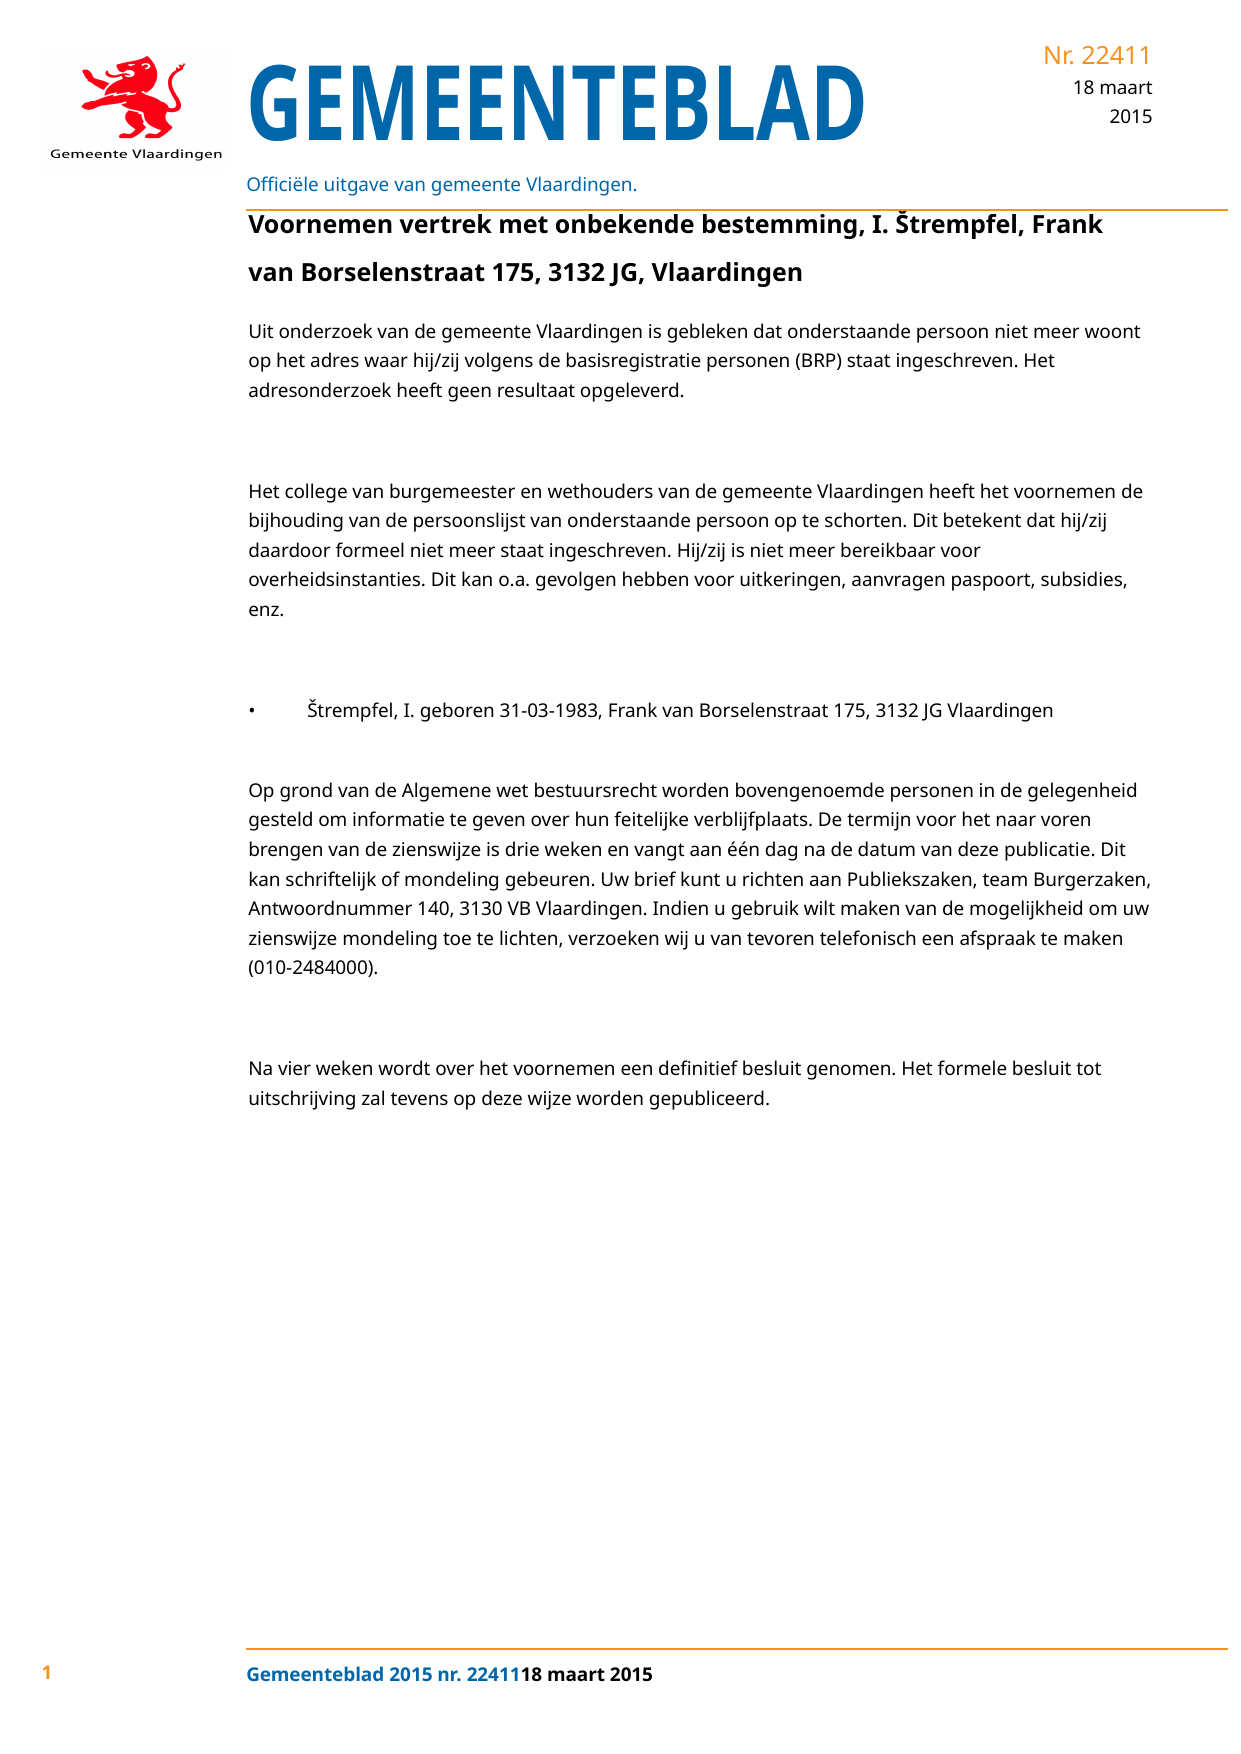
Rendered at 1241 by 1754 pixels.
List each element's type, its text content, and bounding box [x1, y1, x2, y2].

list Štrempfel, I. geboren 31-03-1983, Frank van Borselenstraat 175, 3132 JG Vlaardingen [248, 697, 1152, 723]
text Na vier weken wordt over het voornemen een definitief besluit genomen. Het formele besluit tot uitschrijving zal tevens op deze wijze worden gepubliceerd. [248, 1055, 1152, 1111]
text Uit onderzoek van de gemeente Vlaardingen is gebleken dat onderstaande persoon niet meer woont op het adres waar hij/zij volgens de basisregistratie personen (BRP) staat ingeschreven. Het adresonderzoek heeft geen resultaat opgeleverd. [248, 318, 1152, 403]
text Voornemen vertrek met onbekende bestemming, I. Štrempfel, Frank van Borselenstraat 175, 3132 JG, Vlaardingen [248, 211, 1152, 288]
picture [41, 47, 231, 172]
text Het college van burgemeester en wethouders van de gemeente Vlaardingen heeft het voornemen de bijhouding van de persoonslijst van onderstaande persoon op te schorten. Dit betekent dat hij/zij daardoor formeel niet meer staat ingeschreven. Hij/zij is niet meer bereikbaar voor overheidsinstanties. Dit kan o.a. gevolgen hebben voor uitkeringen, aanvragen paspoort, subsidies, enz. [248, 478, 1152, 622]
text Op grond van de Algemene wet bestuursrecht worden bovengenoemde personen in de gelegenheid gesteld om informatie te geven over hun feitelijke verblijfplaats. De termijn voor het naar voren brengen van de zienswijze is drie weken en vangt aan één dag na de datum van deze publicatie. Dit kan schriftelijk of mondeling gebeuren. Uw brief kunt u richten aan Publiekszaken, team Burgerzaken, Antwoordnummer 140, 3130 VB Vlaardingen. Indien u gebruik wilt maken van de mogelijkheid om uw zienswijze mondeling toe te lichten, verzoeken wij u van tevoren telefonisch een afspraak te maken (010-2484000). [248, 777, 1152, 980]
